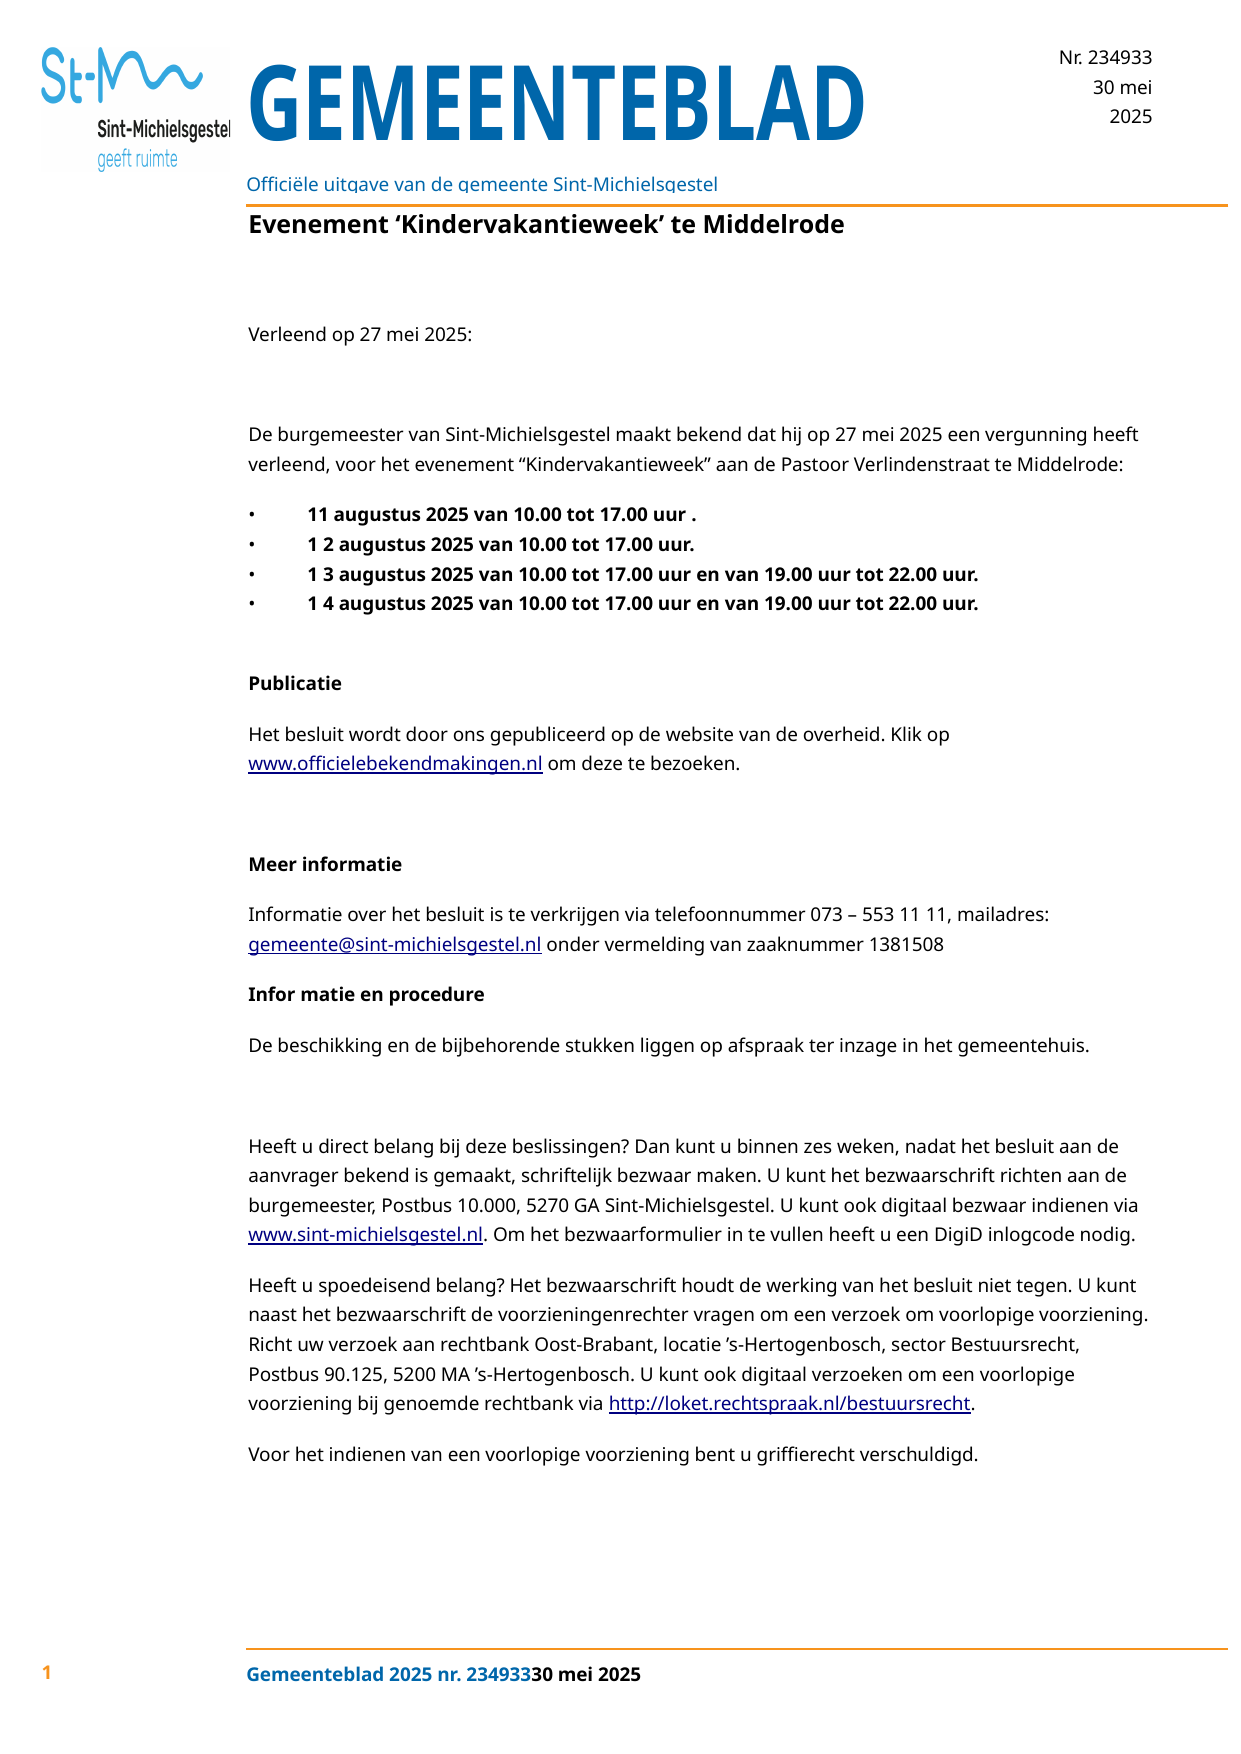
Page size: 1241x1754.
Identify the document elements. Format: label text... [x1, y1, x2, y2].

text De beschikking en de bijbehorende stukken liggen op afspraak ter inzage in het gemeentehuis. [248, 1032, 1152, 1058]
text Infor matie en procedure [248, 982, 1152, 1007]
text Het besluit wordt door ons gepubliceerd op de website van de overheid. Klik op www.officielebekendmakingen.nl om deze te bezoeken. [248, 721, 1152, 776]
text Voor het indienen van een voorlopige voorziening bent u griffierecht verschuldigd. [248, 1441, 1152, 1466]
list 11 augustus 2025 van 10.00 tot 17.00 uur . [248, 502, 1152, 527]
text De burgemeester van Sint-Michielsgestel maakt bekend dat hij op 27 mei 2025 een vergunning heeft verleend, voor het evenement “Kindervakantieweek” aan de Pastoor Verlindenstraat te Middelrode: [248, 422, 1152, 477]
picture [41, 47, 231, 172]
text Verleend op 27 mei 2025: [248, 321, 1152, 346]
list 1 4 augustus 2025 van 10.00 tot 17.00 uur en van 19.00 uur tot 22.00 uur. [248, 590, 1152, 616]
list 1 2 augustus 2025 van 10.00 tot 17.00 uur. [248, 531, 1152, 557]
text Heeft u spoedeisend belang? Het bezwaarschrift houdt de werking van het besluit niet tegen. U kunt naast het bezwaarschrift de voorzieningenrechter vragen om een verzoek om voorlopige voorziening. Richt uw verzoek aan rechtbank Oost-Brabant, locatie ’s-Hertogenbosch, sector Bestuursrecht, Postbus 90.125, 5200 MA ’s-Hertogenbosch. U kunt ook digitaal verzoeken om een voorlopige voorziening bij genoemde rechtbank via http://loket.rechtspraak.nl/bestuursrecht. [248, 1272, 1152, 1416]
text Evenement ‘Kindervakantieweek’ te Middelrode [248, 207, 1152, 241]
text Heeft u direct belang bij deze beslissingen? Dan kunt u binnen zes weken, nadat het besluit aan de aanvrager bekend is gemaakt, schriftelijk bezwaar maken. U kunt het bezwaarschrift richten aan de burgemeester, Postbus 10.000, 5270 GA Sint-Michielsgestel. U kunt ook digitaal bezwaar indienen via www.sint-michielsgestel.nl. Om het bezwaarformulier in te vullen heeft u een DigiD inlogcode nodig. [248, 1133, 1152, 1247]
list 1 3 augustus 2025 van 10.00 tot 17.00 uur en van 19.00 uur tot 22.00 uur. [248, 561, 1152, 586]
text Publicatie [248, 670, 1152, 696]
text Informatie over het besluit is te verkrijgen via telefoonnummer 073 – 553 11 11, mailadres: gemeente@sint-michielsgestel.nl onder vermelding van zaaknummer 1381508 [248, 902, 1152, 957]
text Meer informatie [248, 851, 1152, 877]
